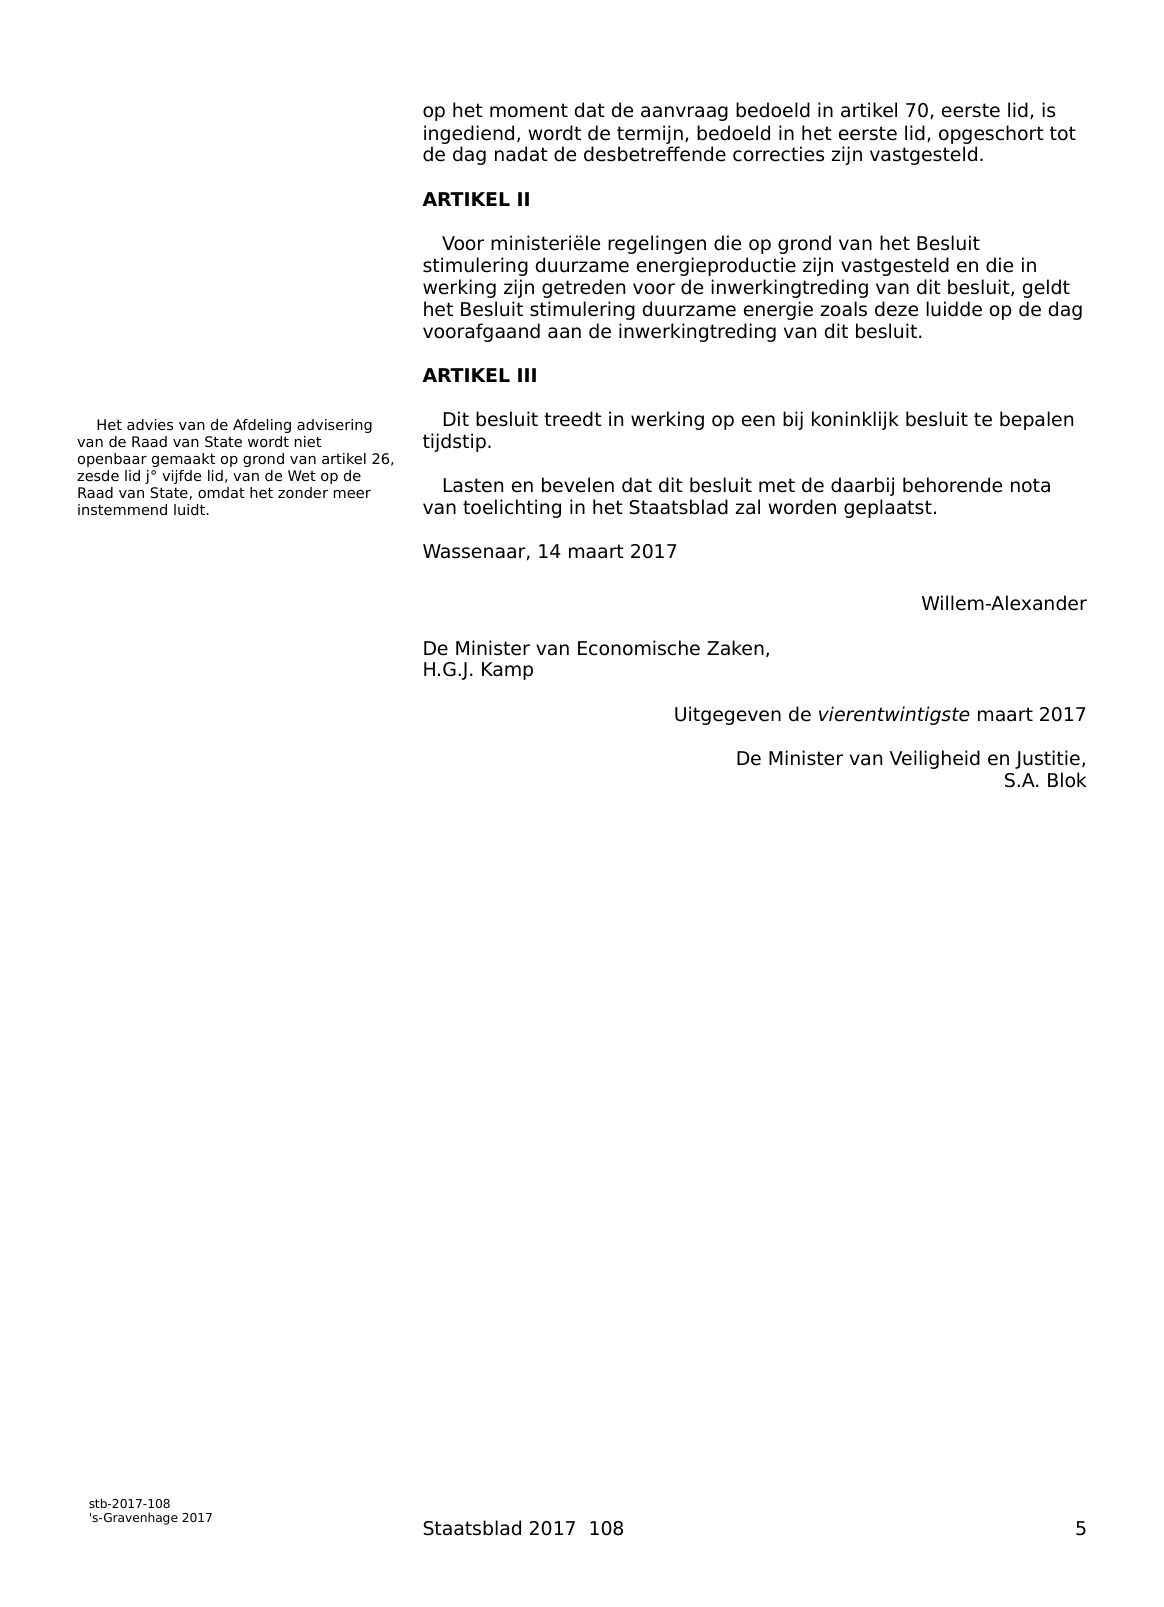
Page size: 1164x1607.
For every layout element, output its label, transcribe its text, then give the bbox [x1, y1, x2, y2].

text De Minister van Economische Zaken, H.G.J. Kamp [422, 637, 1087, 681]
text De Minister van Veiligheid en Justitie, S.A. Blok [422, 748, 1087, 792]
text Voor ministeriële regelingen die op grond van het Besluit stimulering duurzame energieproductie zijn vastgesteld en die in werking zijn getreden voor de inwerkingtreding van dit besluit, geldt het Besluit stimulering duurzame energie zoals deze luidde op de dag voorafgaand aan de inwerkingtreding van dit besluit. [422, 233, 1087, 343]
text Dit besluit treedt in werking op een bij koninklijk besluit te bepalen tijdstip. [422, 409, 1087, 453]
text stb-2017-108 [88, 1497, 323, 1511]
subtitle ARTIKEL III [422, 365, 1087, 387]
text 's-Gravenhage 2017 [88, 1511, 323, 1525]
text Lasten en bevelen dat dit besluit met de daarbij behorende nota van toelichting in het Staatsblad zal worden geplaatst. [422, 475, 1087, 519]
text Willem-Alexander [422, 593, 1087, 615]
text op het moment dat de aanvraag bedoeld in artikel 70, eerste lid, is ingediend, wordt de termijn, bedoeld in het eerste lid, opgeschort tot de dag nadat de desbetreffende correcties zijn vastgesteld. [422, 100, 1087, 166]
subtitle ARTIKEL II [422, 188, 1087, 211]
text Wassenaar, 14 maart 2017 [422, 541, 1087, 563]
text Uitgegeven de vierentwintigste maart 2017 [422, 703, 1087, 726]
text Het advies van de Afdeling advisering van de Raad van State wordt niet openbaar gemaakt op grond van artikel 26, zesde lid j° vijfde lid, van de Wet op de Raad van State, omdat het zonder meer instemmend luidt. [77, 417, 396, 519]
